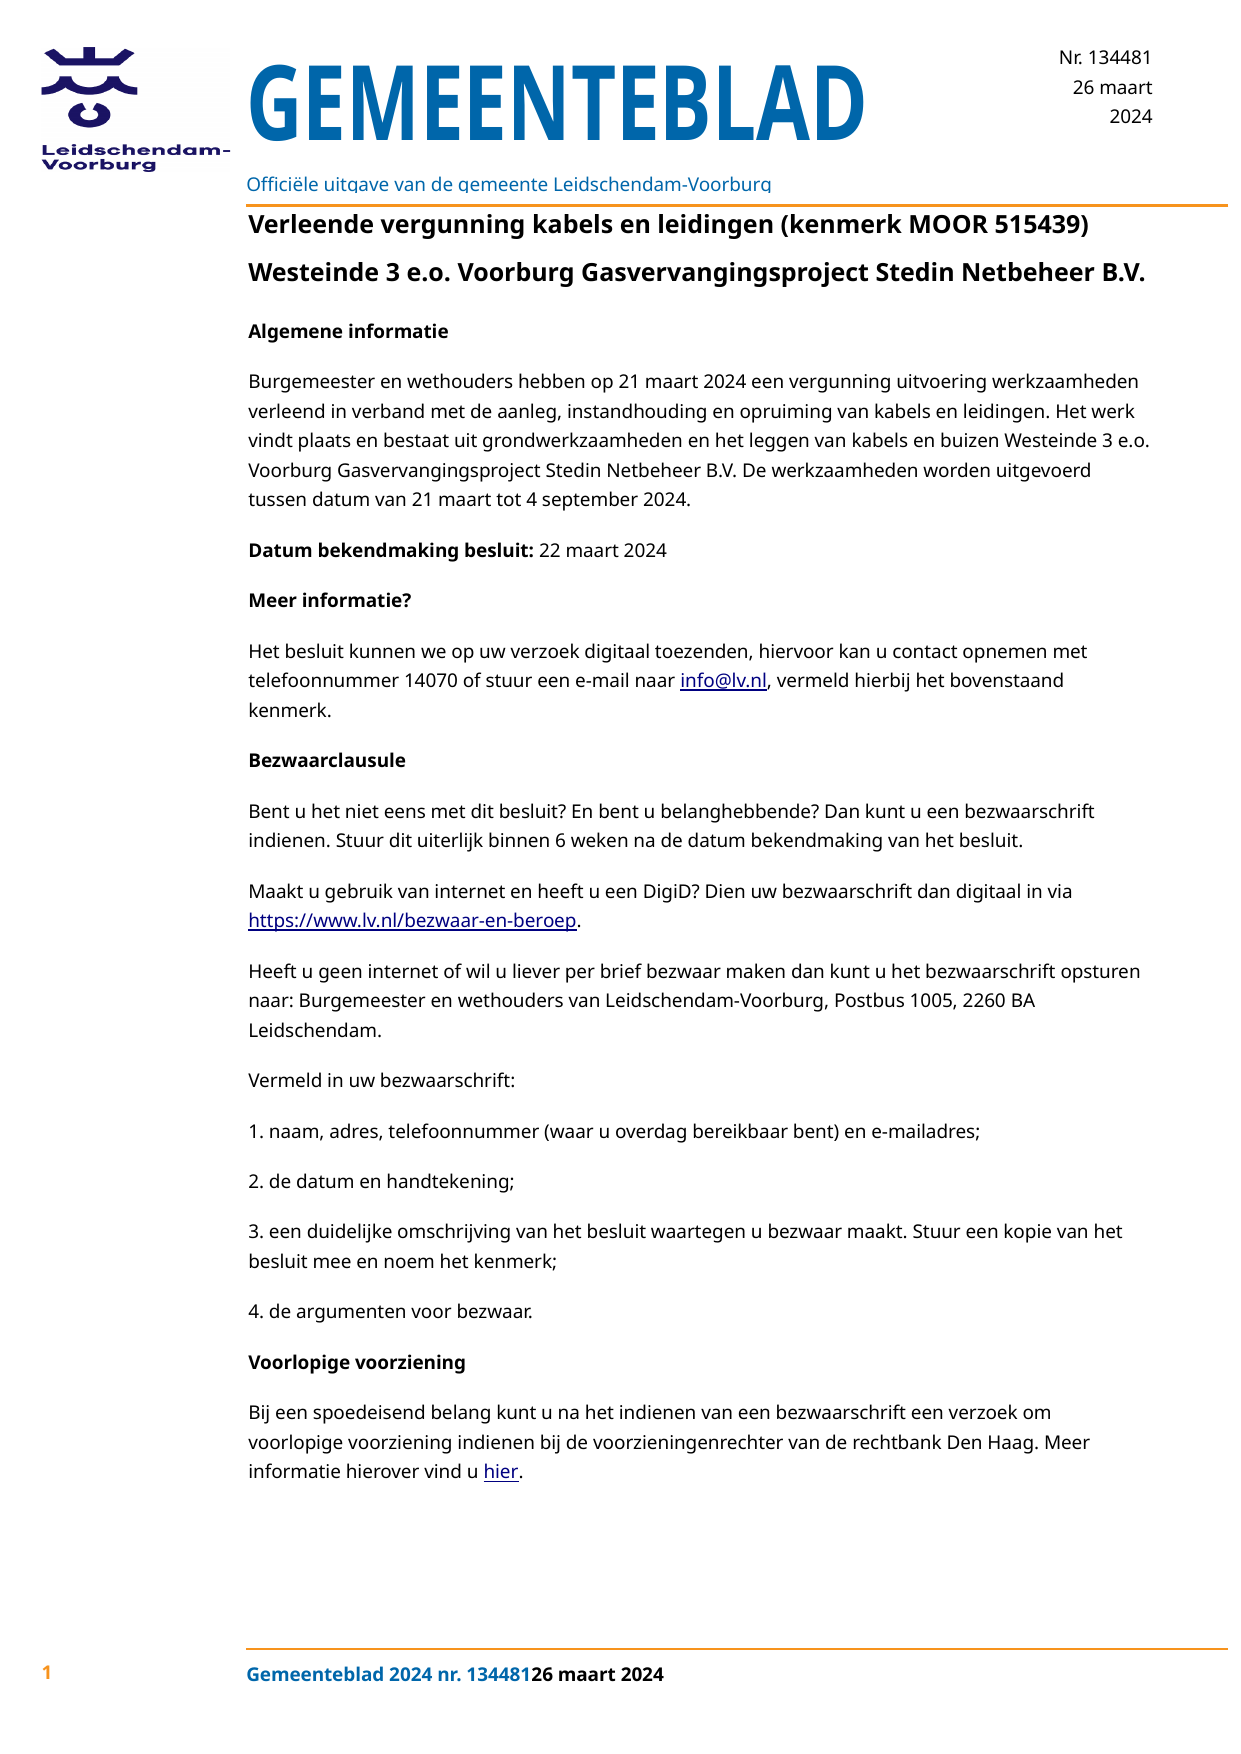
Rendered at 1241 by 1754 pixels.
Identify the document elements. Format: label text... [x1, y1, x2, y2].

text Het besluit kunnen we op uw verzoek digitaal toezenden, hiervoor kan u contact opnemen met telefoonnummer 14070 of stuur een e-mail naar info@lv.nl, vermeld hierbij het bovenstaand kenmerk. [248, 638, 1152, 723]
text Bent u het niet eens met dit besluit? En bent u belanghebbende? Dan kunt u een bezwaarschrift indienen. Stuur dit uiterlijk binnen 6 weken na de datum bekendmaking van het besluit. [248, 798, 1152, 853]
text Heeft u geen internet of wil u liever per brief bezwaar maken dan kunt u het bezwaarschrift opsturen naar: Burgemeester en wethouders van Leidschendam-Voorburg, Postbus 1005, 2260 BA Leidschendam. [248, 958, 1152, 1043]
text Datum bekendmaking besluit: 22 maart 2024 [248, 537, 1152, 563]
text Maakt u gebruik van internet en heeft u een DigiD? Dien uw bezwaarschrift dan digitaal in via https://www.lv.nl/bezwaar-en-beroep. [248, 878, 1152, 933]
picture [41, 47, 231, 172]
text 2. de datum en handtekening; [248, 1168, 1152, 1194]
text Vermeld in uw bezwaarschrift: [248, 1067, 1152, 1093]
text Voorlopige voorziening [248, 1349, 1152, 1375]
text Algemene informatie [248, 318, 1152, 344]
text 1. naam, adres, telefoonnummer (waar u overdag bereikbaar bent) en e-mailadres; [248, 1118, 1152, 1144]
text Burgemeester en wethouders hebben op 21 maart 2024 een vergunning uitvoering werkzaamheden verleend in verband met de aanleg, instandhouding en opruiming van kabels en leidingen. Het werk vindt plaats en bestaat uit grondwerkzaamheden en het leggen van kabels en buizen Westeinde 3 e.o. Voorburg Gasvervangingsproject Stedin Netbeheer B.V. De werkzaamheden worden uitgevoerd tussen datum van 21 maart tot 4 september 2024. [248, 368, 1152, 512]
text Verleende vergunning kabels en leidingen (kenmerk MOOR 515439) Westeinde 3 e.o. Voorburg Gasvervangingsproject Stedin Netbeheer B.V. [248, 207, 1152, 288]
text 4. de argumenten voor bezwaar. [248, 1299, 1152, 1324]
text Meer informatie? [248, 587, 1152, 613]
text Bezwaarclausule [248, 747, 1152, 773]
text 3. een duidelijke omschrijving van het besluit waartegen u bezwaar maakt. Stuur een kopie van het besluit mee en noem het kenmerk; [248, 1219, 1152, 1274]
text Bij een spoedeisend belang kunt u na het indienen van een bezwaarschrift een verzoek om voorlopige voorziening indienen bij de voorzieningenrechter van de rechtbank Den Haag. Meer informatie hierover vind u hier. [248, 1399, 1152, 1484]
